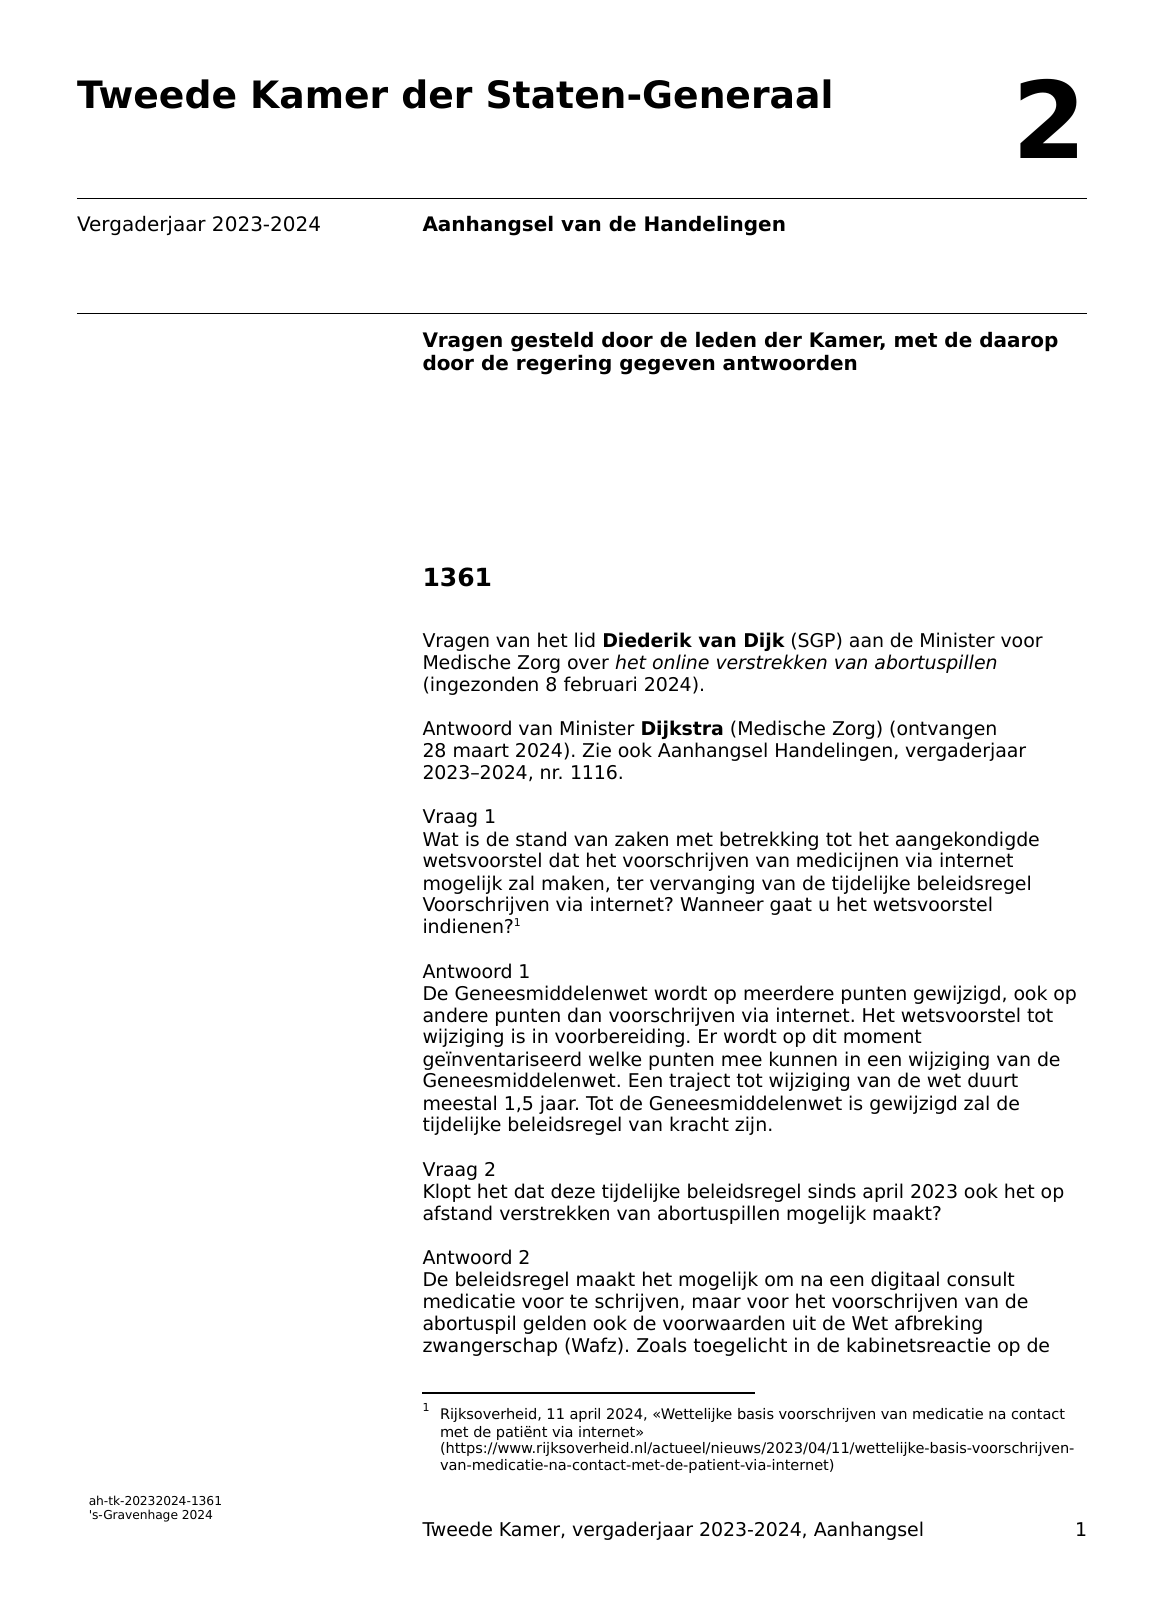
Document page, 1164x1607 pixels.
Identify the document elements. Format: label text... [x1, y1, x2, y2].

text Klopt het dat deze tijdelijke beleidsregel sinds april 2023 ook het op afstand verstrekken van abortuspillen mogelijk maakt? [422, 1181, 1087, 1224]
table_header 2 [886, 59, 1087, 198]
text ah-tk-20232024-1361 [88, 1494, 323, 1508]
text Vraag 1 [422, 806, 1087, 828]
table_cell Aanhangsel van de Handelingen [422, 199, 1087, 313]
text Vraag 2 [422, 1158, 1087, 1181]
text Antwoord van Minister Dijkstra (Medische Zorg) (ontvangen 28 maart 2024). Zie ook Aanhangsel Handelingen, vergaderjaar 2023–2024, nr. 1116. [422, 718, 1087, 784]
text De Geneesmiddelenwet wordt op meerdere punten gewijzigd, ook op andere punten dan voorschrijven via internet. Het wetsvoorstel tot wijziging is in voorbereiding. Er wordt op dit moment geïnventariseerd welke punten mee kunnen in een wijziging van de Geneesmiddelenwet. Een traject tot wijziging van de wet duurt meestal 1,5 jaar. Tot de Geneesmiddelenwet is gewijzigd zal de tijdelijke beleidsregel van kracht zijn. [422, 982, 1087, 1136]
text De beleidsregel maakt het mogelijk om na een digitaal consult medicatie voor te schrijven, maar voor het voorschrijven van de abortuspil gelden ook de voorwaarden uit de Wet afbreking zwangerschap (Wafz). Zoals toegelicht in de kabinetsreactie op de [422, 1269, 1087, 1357]
text Antwoord 1 [422, 961, 1087, 982]
text 1361 [422, 563, 1087, 592]
table_cell [77, 314, 422, 375]
table_cell Vergaderjaar 2023-2024 [77, 199, 422, 313]
table_cell Vragen gesteld door de leden der Kamer, met de daarop door de regering gegeven antwoorden [422, 314, 1087, 375]
text Rijksoverheid, 11 april 2024, «Wettelijke basis voorschrijven van medicatie na contact met de patiënt via internet» (https://www.rijksoverheid.nl/actueel/nieuws/2023/04/11/wettelijke-basis-voorschrijven-van-medicatie-na-contact-met-de-patient-via-internet) [422, 1402, 1087, 1474]
text Antwoord 2 [422, 1247, 1087, 1269]
text Vragen van het lid Diederik van Dijk (SGP) aan de Minister voor Medische Zorg over het online verstrekken van abortuspillen (ingezonden 8 februari 2024). [422, 630, 1087, 696]
text Wat is de stand van zaken met betrekking tot het aangekondigde wetsvoorstel dat het voorschrijven van medicijnen via internet mogelijk zal maken, ter vervanging van de tijdelijke beleidsregel Voorschrijven via internet? Wanneer gaat u het wetsvoorstel indienen? [422, 828, 1087, 938]
text 's-Gravenhage 2024 [88, 1508, 323, 1522]
table_header Tweede Kamer der Staten-Generaal [77, 59, 886, 198]
